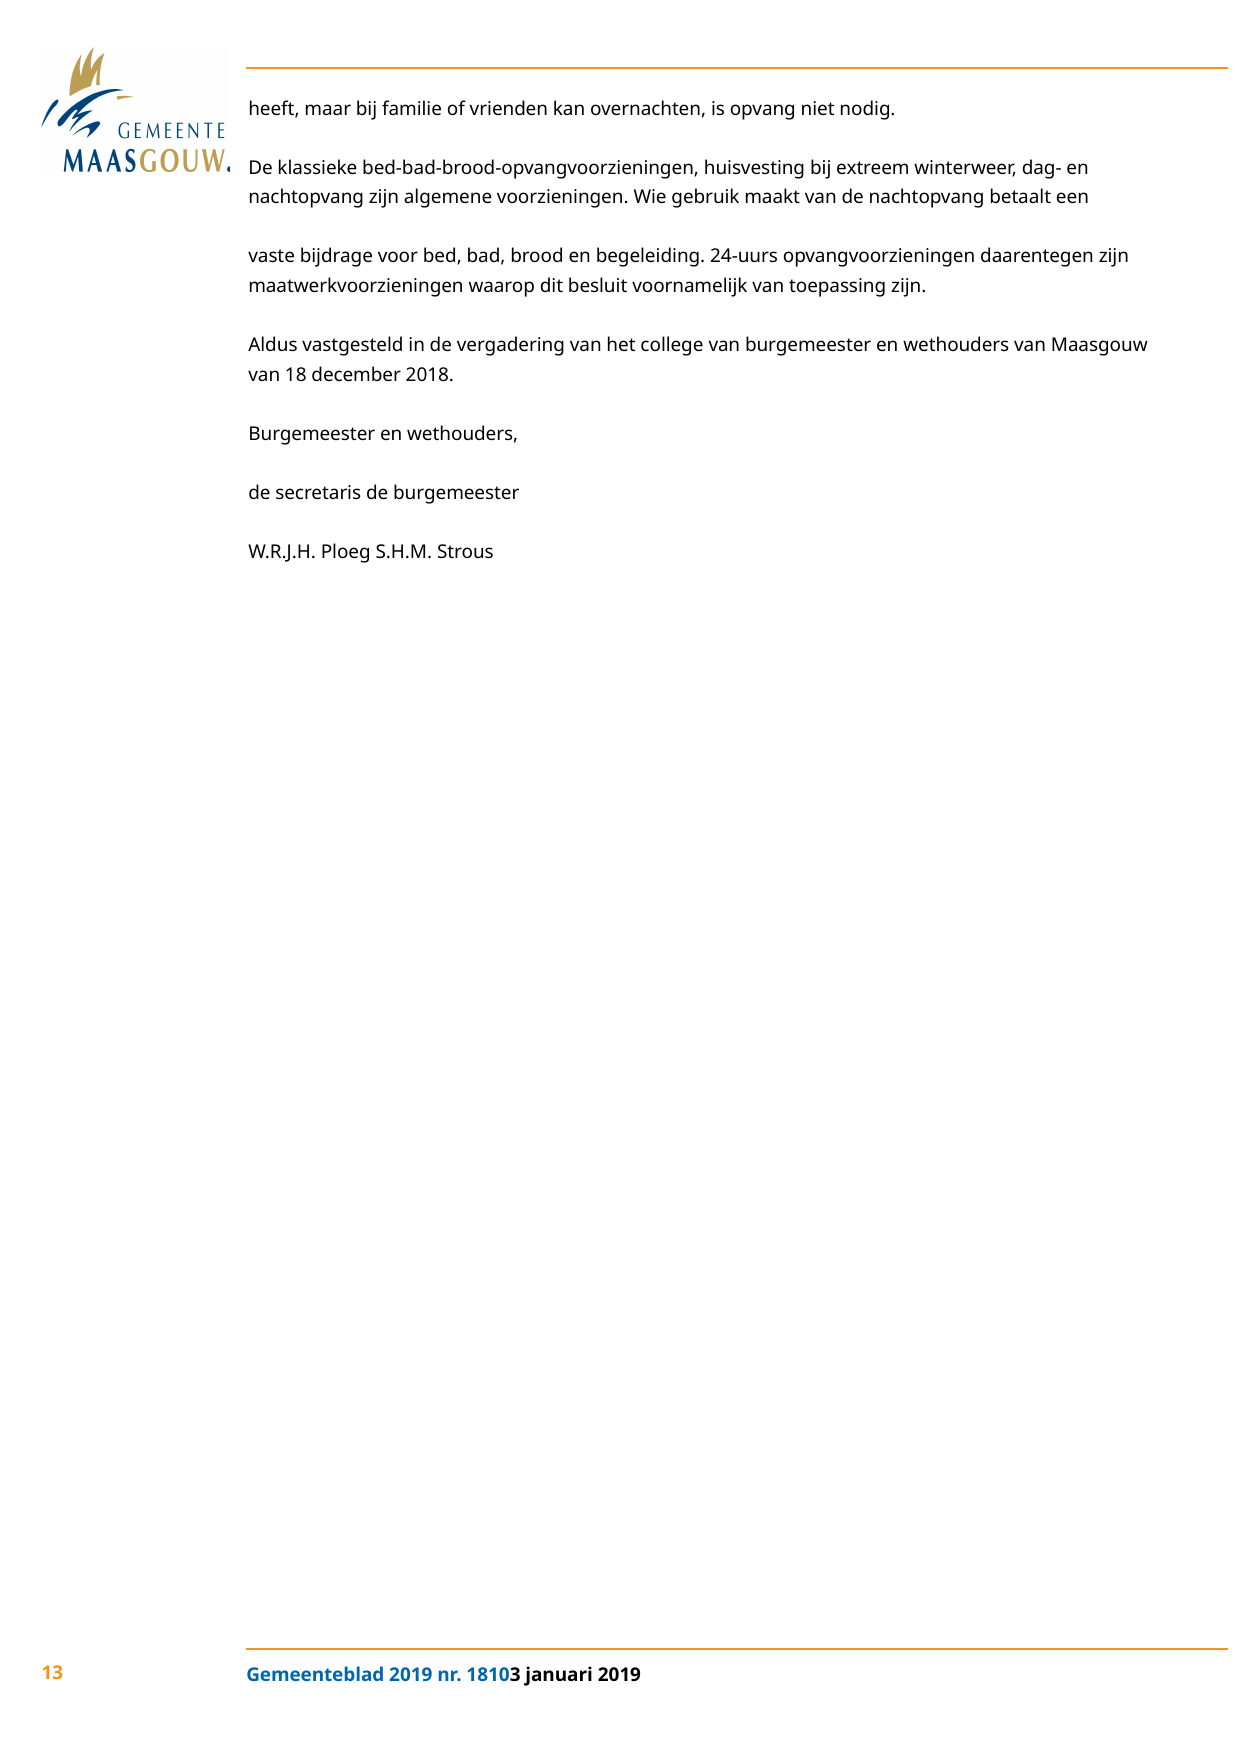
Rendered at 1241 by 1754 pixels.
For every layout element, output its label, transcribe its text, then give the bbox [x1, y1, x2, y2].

text de secretaris de burgemeester [248, 479, 1152, 505]
text heeft, maar bij familie of vrienden kan overnachten, is opvang niet nodig. [248, 95, 1152, 121]
picture [41, 47, 231, 172]
text W.R.J.H. Ploeg S.H.M. Strous [248, 538, 1152, 564]
text Aldus vastgesteld in de vergadering van het college van burgemeester en wethouders van Maasgouw van 18 december 2018. [248, 331, 1152, 387]
text Burgemeester en wethouders, [248, 420, 1152, 446]
text De klassieke bed-bad-brood-opvangvoorzieningen, huisvesting bij extreem winterweer, dag- en nachtopvang zijn algemene voorzieningen. Wie gebruik maakt van de nachtopvang betaalt een [248, 154, 1152, 209]
text vaste bijdrage voor bed, bad, brood en begeleiding. 24-uurs opvangvoorzieningen daarentegen zijn maatwerkvoorzieningen waarop dit besluit voornamelijk van toepassing zijn. [248, 243, 1152, 298]
